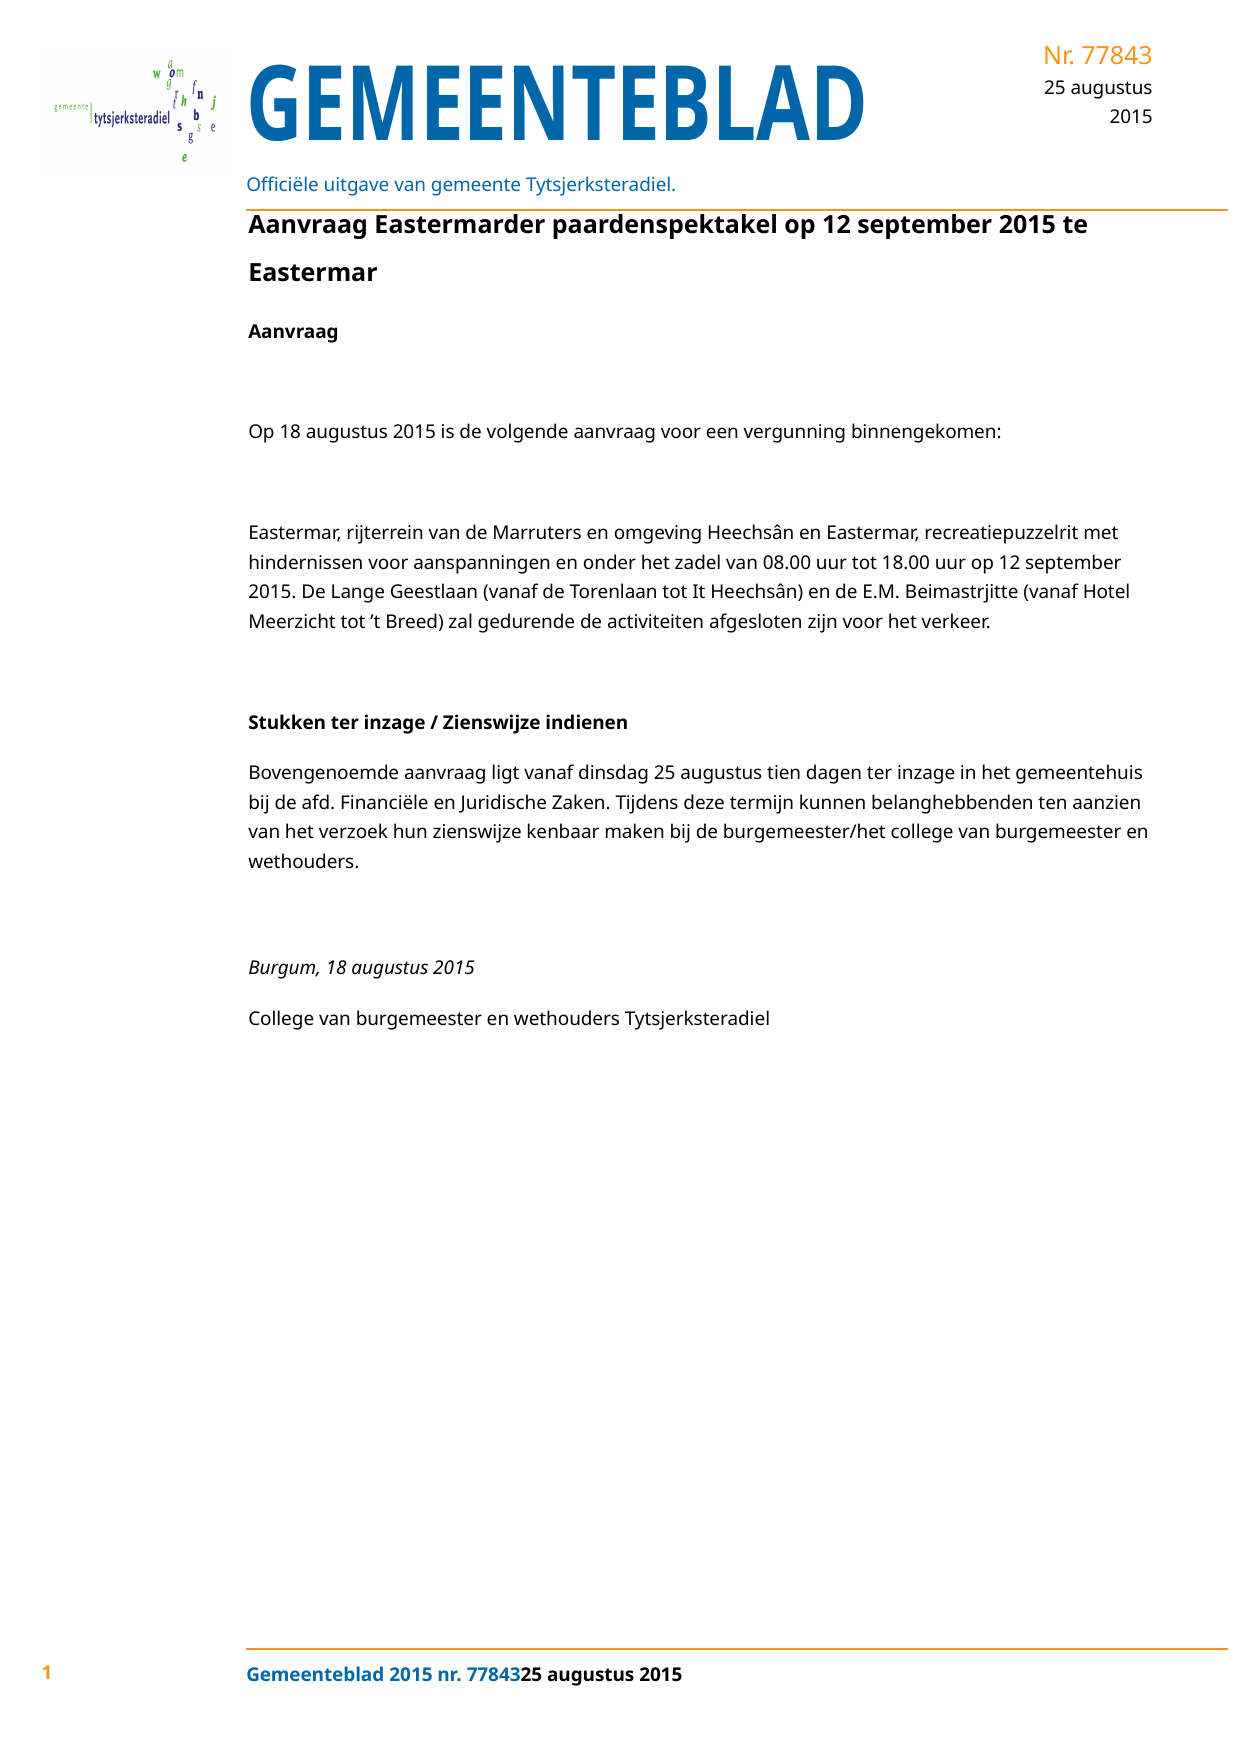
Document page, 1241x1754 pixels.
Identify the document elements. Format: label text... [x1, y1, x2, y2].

text Bovengenoemde aanvraag ligt vanaf dinsdag 25 augustus tien dagen ter inzage in het gemeentehuis bij de afd. Financiële en Juridische Zaken. Tijdens deze termijn kunnen belanghebbenden ten aanzien van het verzoek hun zienswijze kenbaar maken bij de burge­meester/het college van burgemeester en wethouders. [248, 759, 1152, 874]
text Op 18 augustus 2015 is de volgende aanvraag voor een vergunning binnengekomen: [248, 419, 1152, 444]
text Aanvraag [248, 318, 1152, 344]
text Aanvraag Eastermarder paardenspektakel op 12 september 2015 te Eastermar [248, 211, 1152, 288]
text Burgum, 18 augustus 2015 [248, 954, 1152, 980]
text College van burgemeester en wethouders Tytsjerksteradiel [248, 1006, 1152, 1031]
picture [41, 47, 231, 172]
text Stukken ter inzage / Zienswijze indienen [248, 709, 1152, 735]
text Eastermar, rijterrein van de Marruters en omgeving Heechsân en Eastermar, recreatiepuzzelrit met hindernissen voor aanspanningen en onder het zadel van 08.00 uur tot 18.00 uur op 12 september 2015. De Lange Geestlaan (vanaf de Torenlaan tot It Heechsân) en de E.M. Beimastrjitte (vanaf Hotel Meerzicht tot ’t Breed) zal gedurende de activiteiten afgesloten zijn voor het verkeer. [248, 519, 1152, 634]
